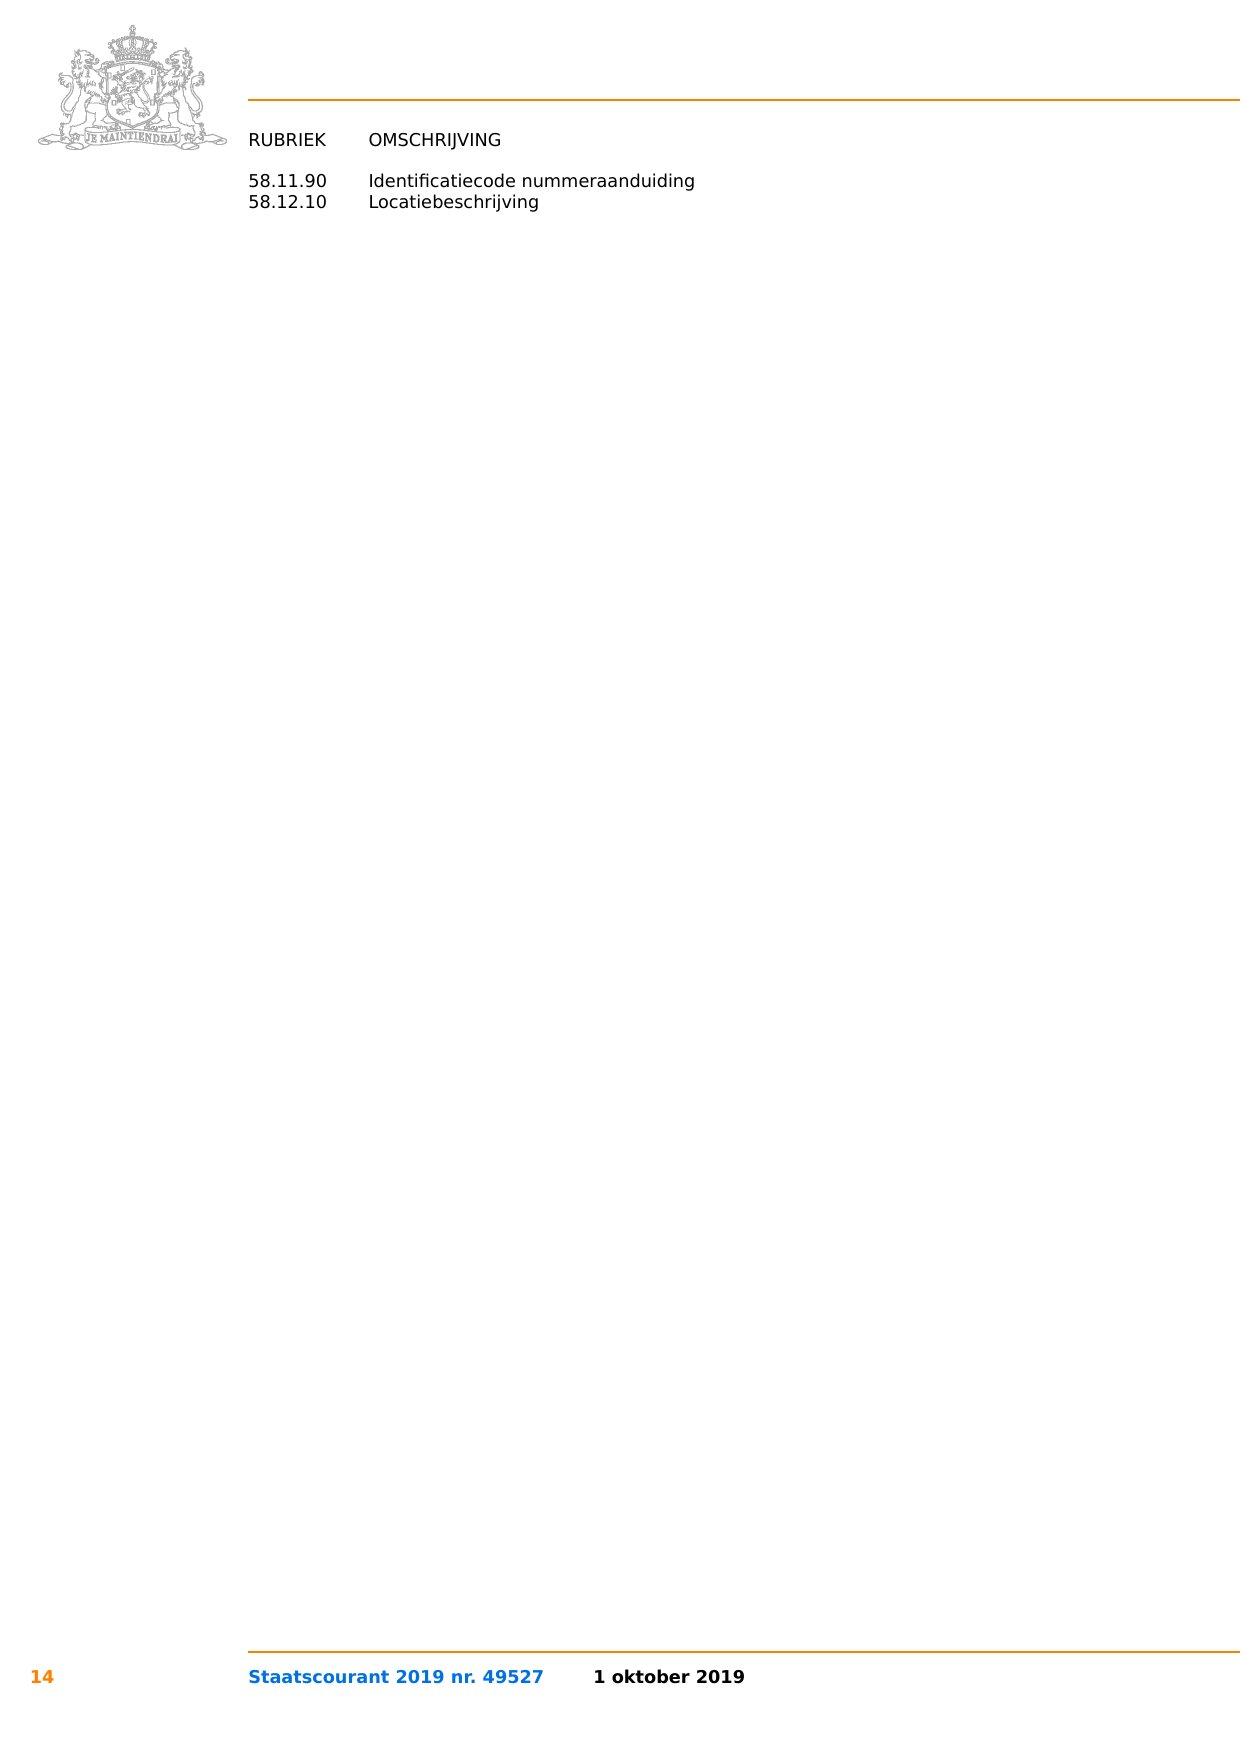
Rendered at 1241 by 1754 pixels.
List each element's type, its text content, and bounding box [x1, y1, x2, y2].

table_cell Locatiebeschrijving [363, 192, 1163, 212]
table_cell [248, 151, 362, 171]
table_cell Identificatiecode nummeraanduiding [363, 171, 1163, 192]
table_cell [363, 151, 1163, 171]
table_header RUBRIEK [248, 130, 362, 151]
table_cell 58.11.90 [248, 171, 362, 192]
table_header OMSCHRIJVING [363, 130, 1163, 151]
table_cell 58.12.10 [248, 192, 362, 212]
picture [38, 25, 227, 150]
